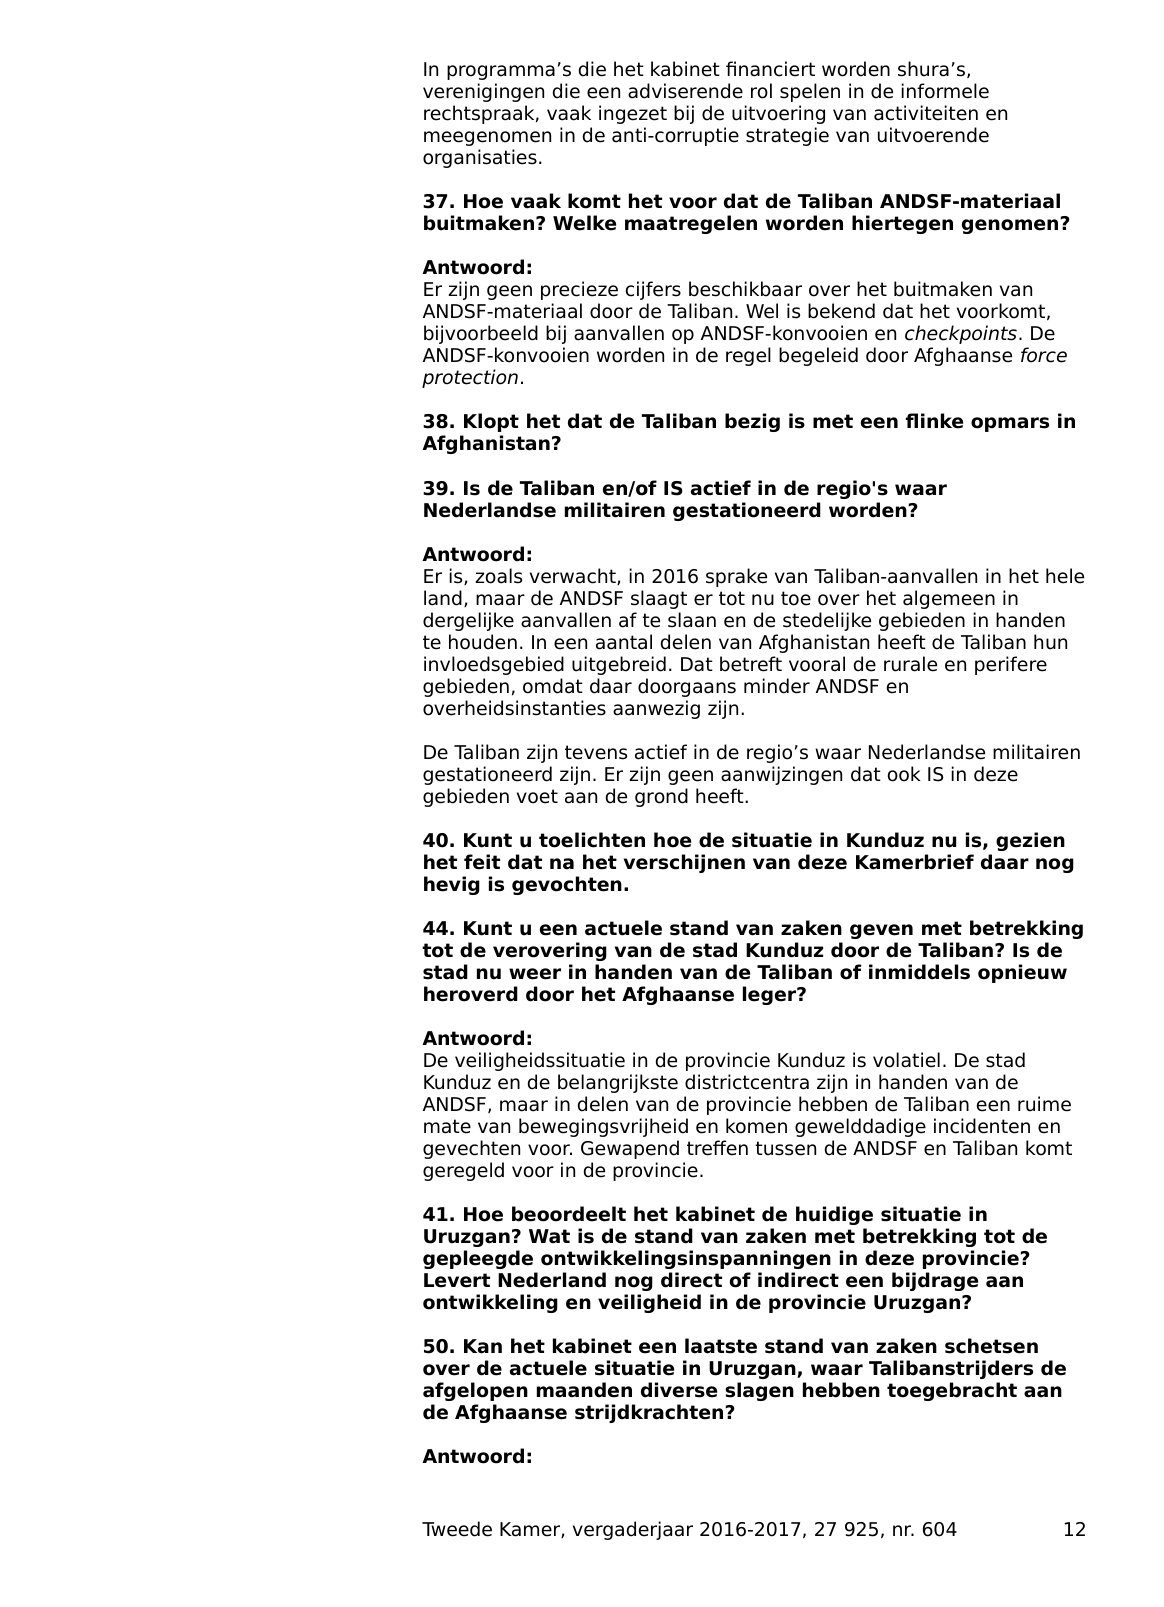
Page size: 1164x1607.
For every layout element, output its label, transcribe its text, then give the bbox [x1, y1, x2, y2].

text De veiligheidssituatie in de provincie Kunduz is volatiel. De stad Kunduz en de belangrijkste districtcentra zijn in handen van de ANDSF, maar in delen van de provincie hebben de Taliban een ruime mate van bewegingsvrijheid en komen gewelddadige incidenten en gevechten voor. Gewapend treffen tussen de ANDSF en Taliban komt geregeld voor in de provincie. [422, 1050, 1087, 1182]
text In programma’s die het kabinet financiert worden shura’s, verenigingen die een adviserende rol spelen in de informele rechtspraak, vaak ingezet bij de uitvoering van activiteiten en meegenomen in de anti-corruptie strategie van uitvoerende organisaties. [422, 59, 1087, 169]
text 44. Kunt u een actuele stand van zaken geven met betrekking tot de verovering van de stad Kunduz door de Taliban? Is de stad nu weer in handen van de Taliban of inmiddels opnieuw heroverd door het Afghaanse leger? [422, 918, 1087, 1006]
text 40. Kunt u toelichten hoe de situatie in Kunduz nu is, gezien het feit dat na het verschijnen van deze Kamerbrief daar nog hevig is gevochten. [422, 830, 1087, 896]
text Er zijn geen precieze cijfers beschikbaar over het buitmaken van ANDSF-materiaal door de Taliban. Wel is bekend dat het voorkomt, bijvoorbeeld bij aanvallen op ANDSF-konvooien en checkpoints. De ANDSF-konvooien worden in de regel begeleid door Afghaanse force protection. [422, 279, 1087, 389]
text 37. Hoe vaak komt het voor dat de Taliban ANDSF-materiaal buitmaken? Welke maatregelen worden hiertegen genomen? [422, 191, 1087, 235]
text Antwoord: [422, 1028, 1087, 1050]
text Antwoord: [422, 1446, 1087, 1468]
text 39. Is de Taliban en/of IS actief in de regio's waar Nederlandse militairen gestationeerd worden? [422, 477, 1087, 521]
text Antwoord: [422, 257, 1087, 279]
text 41. Hoe beoordeelt het kabinet de huidige situatie in Uruzgan? Wat is de stand van zaken met betrekking tot de gepleegde ontwikkelingsinspanningen in deze provincie? Levert Nederland nog direct of indirect een bijdrage aan ontwikkeling en veiligheid in de provincie Uruzgan? [422, 1204, 1087, 1314]
text 50. Kan het kabinet een laatste stand van zaken schetsen over de actuele situatie in Uruzgan, waar Talibanstrijders de afgelopen maanden diverse slagen hebben toegebracht aan de Afghaanse strijdkrachten? [422, 1336, 1087, 1424]
text Antwoord: [422, 544, 1087, 566]
text Er is, zoals verwacht, in 2016 sprake van Taliban-aanvallen in het hele land, maar de ANDSF slaagt er tot nu toe over het algemeen in dergelijke aanvallen af te slaan en de stedelijke gebieden in handen te houden. In een aantal delen van Afghanistan heeft de Taliban hun invloedsgebied uitgebreid. Dat betreft vooral de rurale en perifere gebieden, omdat daar doorgaans minder ANDSF en overheidsinstanties aanwezig zijn. [422, 566, 1087, 719]
text 38. Klopt het dat de Taliban bezig is met een flinke opmars in Afghanistan? [422, 411, 1087, 455]
text De Taliban zijn tevens actief in de regio’s waar Nederlandse militairen gestationeerd zijn. Er zijn geen aanwijzingen dat ook IS in deze gebieden voet aan de grond heeft. [422, 742, 1087, 808]
